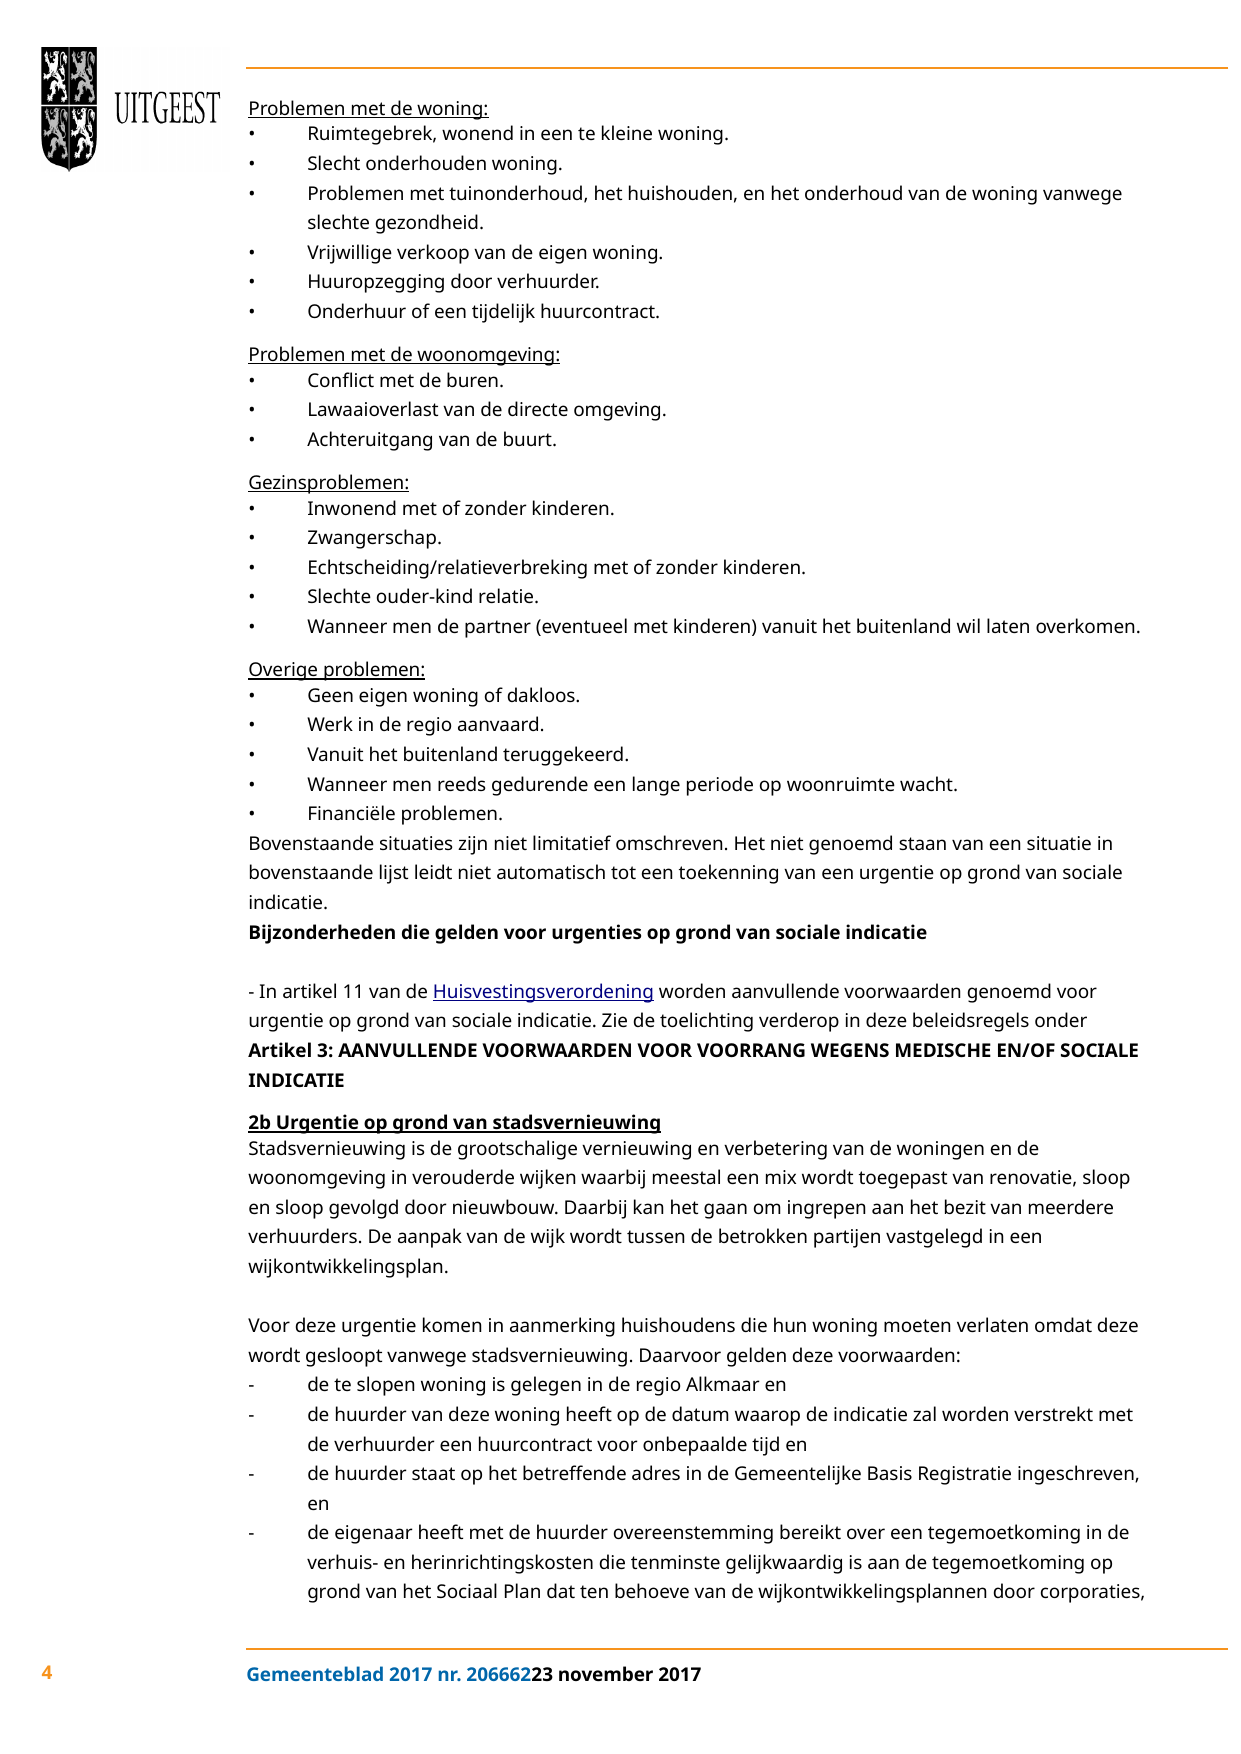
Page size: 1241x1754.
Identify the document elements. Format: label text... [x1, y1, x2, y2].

list de huurder staat op het betreffende adres in de Gemeentelijke Basis Registratie ingeschreven, en [248, 1460, 1152, 1516]
list Echtscheiding/relatieverbreking met of zonder kinderen. [248, 554, 1152, 580]
list Ruimtegebrek, wonend in een te kleine woning. [248, 121, 1152, 146]
text Stadsvernieuwing is de grootschalige vernieuwing en verbetering van de woningen en de woonomgeving in verouderde wijken waarbij meestal een mix wordt toegepast van renovatie, sloop en sloop gevolgd door nieuwbouw. Daarbij kan het gaan om ingrepen aan het bezit van meerdere verhuurders. De aanpak van de wijk wordt tussen de betrokken partijen vastgelegd in een wijkontwikkelingsplan. [248, 1135, 1152, 1279]
list Zwangerschap. [248, 524, 1152, 550]
list de eigenaar heeft met de huurder overeenstemming bereikt over een tegemoetkoming in de verhuis- en herinrichtingskosten die tenminste gelijkwaardig is aan de tegemoetkoming op grond van het Sociaal Plan dat ten behoeve van de wijkontwikkelingsplannen door corporaties, [248, 1519, 1152, 1604]
list Werk in de regio aanvaard. [248, 712, 1152, 737]
list Financiële problemen. [248, 800, 1152, 826]
list Onderhuur of een tijdelijk huurcontract. [248, 298, 1152, 324]
text Bovenstaande situaties zijn niet limitatief omschreven. Het niet genoemd staan van een situatie in bovenstaande lijst leidt niet automatisch tot een toekenning van een urgentie op grond van sociale indicatie. [248, 830, 1152, 915]
table_header Bijzonderheden die gelden voor urgenties op grond van sociale indicatie - In artikel 11 van de Huisvestingsverordening worden aanvullende voorwaarden genoemd voor urgentie op grond van sociale indicatie. Zie de toelichting verderop in deze beleidsregels onder Artikel 3: AANVULLENDE VOORWAARDEN VOOR VOORRANG WEGENS MEDISCHE EN/OF SOCIALE INDICATIE [248, 919, 1152, 1092]
list Huuropzegging door verhuurder. [248, 268, 1152, 294]
list Vrijwillige verkoop van de eigen woning. [248, 239, 1152, 264]
list Geen eigen woning of dakloos. [248, 682, 1152, 708]
picture [41, 47, 231, 172]
text Voor deze urgentie komen in aanmerking huishoudens die hun woning moeten verlaten omdat deze wordt gesloopt vanwege stadsvernieuwing. Daarvoor gelden deze voorwaarden: [248, 1312, 1152, 1368]
list Slecht onderhouden woning. [248, 150, 1152, 176]
list Wanneer men de partner (eventueel met kinderen) vanuit het buitenland wil laten overkomen. [248, 613, 1152, 639]
list Lawaaioverlast van de directe omgeving. [248, 396, 1152, 422]
list Wanneer men reeds gedurende een lange periode op woonruimte wacht. [248, 771, 1152, 797]
list de huurder van deze woning heeft op de datum waarop de indicatie zal worden verstrekt met de verhuurder een huurcontract voor onbepaalde tijd en [248, 1401, 1152, 1457]
text Overige problemen: [248, 656, 1152, 682]
list Vanuit het buitenland teruggekeerd. [248, 741, 1152, 767]
list Conflict met de buren. [248, 367, 1152, 393]
list Inwonend met of zonder kinderen. [248, 495, 1152, 521]
list Achteruitgang van de buurt. [248, 426, 1152, 452]
list Slechte ouder-kind relatie. [248, 584, 1152, 609]
text Problemen met de woning: [248, 95, 1152, 121]
list Problemen met tuinonderhoud, het huishouden, en het onderhoud van de woning vanwege slechte gezondheid. [248, 180, 1152, 235]
text Gezinsproblemen: [248, 469, 1152, 495]
list de te slopen woning is gelegen in de regio Alkmaar en [248, 1372, 1152, 1397]
text 2b Urgentie op grond van stadsvernieuwing [248, 1109, 1152, 1135]
text Problemen met de woonomgeving: [248, 341, 1152, 367]
